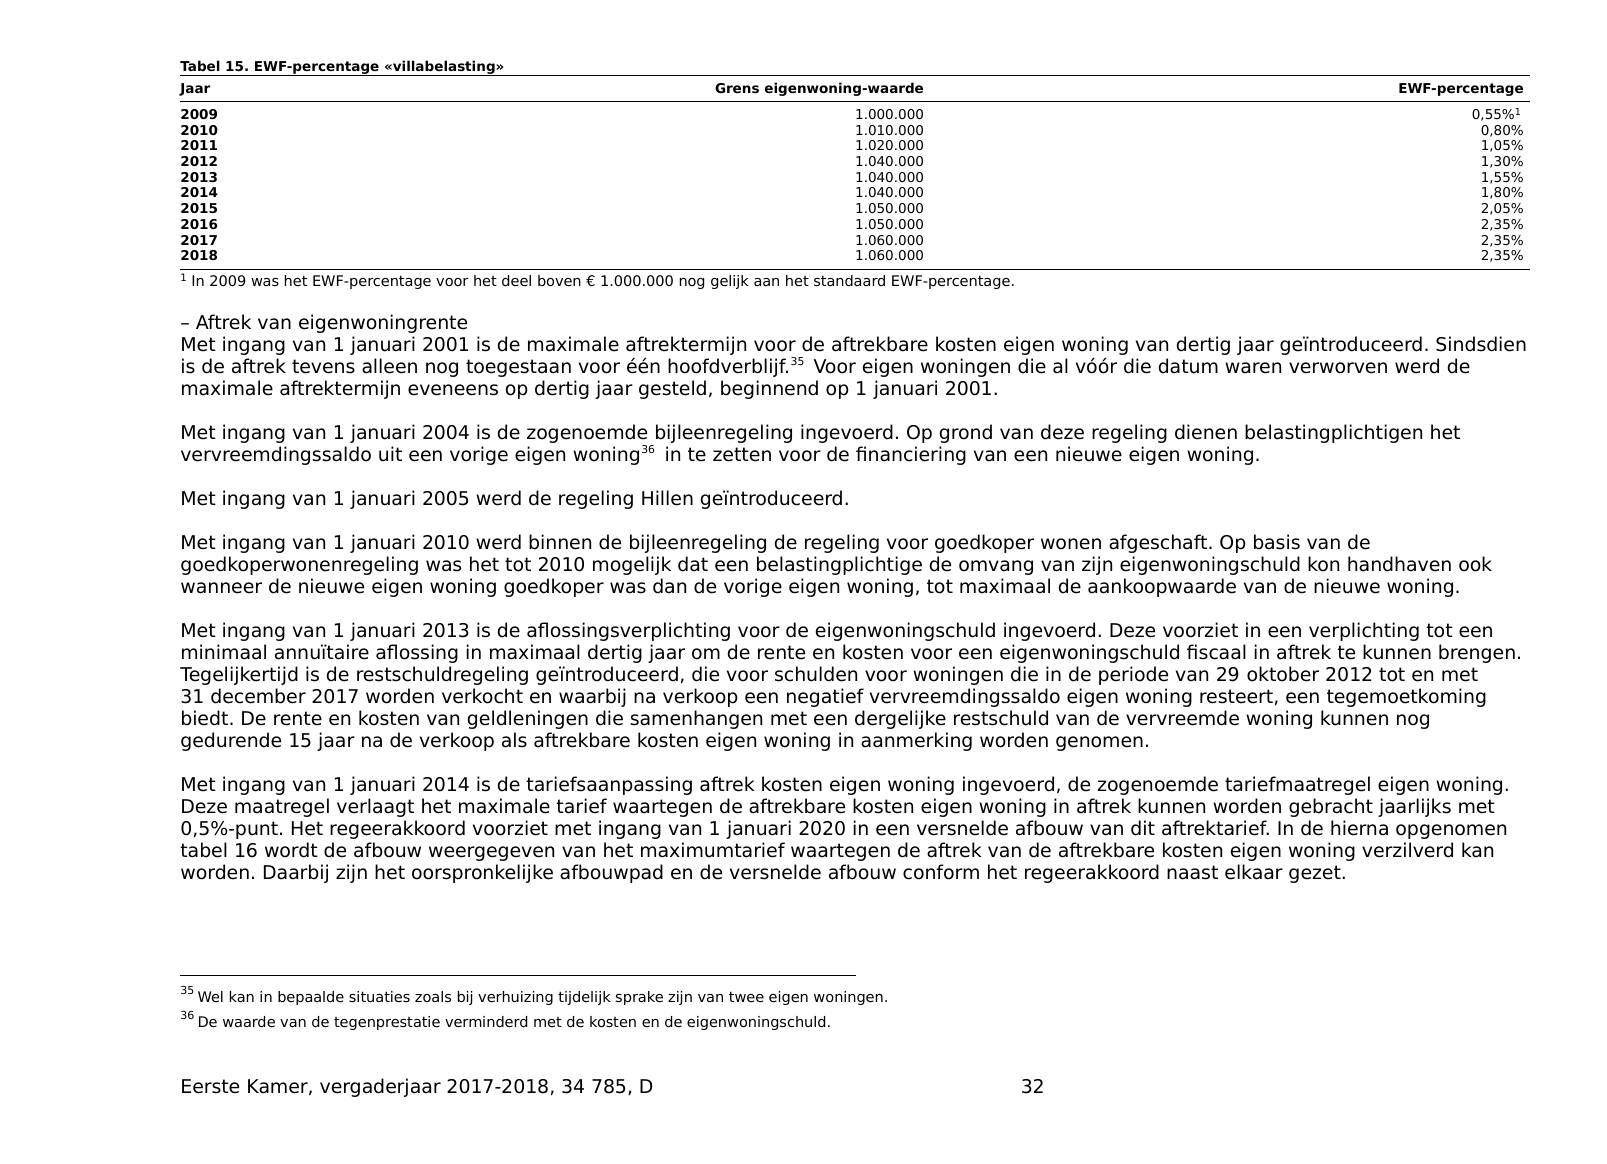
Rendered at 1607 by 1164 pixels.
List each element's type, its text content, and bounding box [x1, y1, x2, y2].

table_cell 1.060.000 [330, 233, 930, 248]
text Met ingang van 1 januari 2010 werd binnen de bijleenregeling de regeling voor goedkoper wonen afgeschaft. Op basis van de goedkoperwonenregeling was het tot 2010 mogelijk dat een belastingplichtige de omvang van zijn eigenwoningschuld kon handhaven ook wanneer de nieuwe eigen woning goedkoper was dan de vorige eigen woning, tot maximaal de aankoopwaarde van de nieuwe woning. [180, 532, 1529, 598]
table_cell 1,80% [930, 185, 1529, 201]
table_cell 1.000.000 [330, 102, 930, 122]
table_cell 2017 [180, 233, 330, 248]
table_cell 2010 [180, 123, 330, 138]
table_header Tabel 15. EWF-percentage «villabelasting» [180, 59, 1529, 75]
table_cell 1.050.000 [330, 217, 930, 232]
table_cell 1.020.000 [330, 138, 930, 154]
text Met ingang van 1 januari 2014 is de tariefsaanpassing aftrek kosten eigen woning ingevoerd, de zogenoemde tariefmaatregel eigen woning. Deze maatregel verlaagt het maximale tarief waartegen de aftrekbare kosten eigen woning in aftrek kunnen worden gebracht jaarlijks met 0,5%-punt. Het regeerakkoord voorziet met ingang van 1 januari 2020 in een versnelde afbouw van dit aftrektarief. In de hierna opgenomen tabel 16 wordt de afbouw weergegeven van het maximumtarief waartegen de aftrek van de aftrekbare kosten eigen woning verzilverd kan worden. Daarbij zijn het oorspronkelijke afbouwpad en de versnelde afbouw conform het regeerakkoord naast elkaar gezet. [180, 774, 1529, 884]
table_cell 2,05% [930, 201, 1529, 217]
text De waarde van de tegenprestatie verminderd met de kosten en de eigenwoningschuld. [180, 1009, 1529, 1031]
table_cell 1,55% [930, 170, 1529, 185]
table_cell 1.060.000 [330, 248, 930, 269]
table_cell 2012 [180, 154, 330, 169]
table_cell 0,55%1 [930, 102, 1529, 122]
table_cell 1,30% [930, 154, 1529, 169]
table_cell 2014 [180, 185, 330, 201]
table_cell 1.050.000 [330, 201, 930, 217]
table_cell 2,35% [930, 248, 1529, 269]
table_cell 2018 [180, 248, 330, 269]
table_cell Jaar [180, 76, 330, 101]
table_cell 2011 [180, 138, 330, 154]
table_cell 1.010.000 [330, 123, 930, 138]
text Met ingang van 1 januari 2013 is de aflossingsverplichting voor de eigenwoningschuld ingevoerd. Deze voorziet in een verplichting tot een minimaal annuïtaire aflossing in maximaal dertig jaar om de rente en kosten voor een eigenwoningschuld fiscaal in aftrek te kunnen brengen. Tegelijkertijd is de restschuldregeling geïntroduceerd, die voor schulden voor woningen die in de periode van 29 oktober 2012 tot en met 31 december 2017 worden verkocht en waarbij na verkoop een negatief vervreemdingssaldo eigen woning resteert, een tegemoetkoming biedt. De rente en kosten van geldleningen die samenhangen met een dergelijke restschuld van de vervreemde woning kunnen nog gedurende 15 jaar na de verkoop als aftrekbare kosten eigen woning in aanmerking worden genomen. [180, 620, 1529, 752]
table_cell 1 In 2009 was het EWF-percentage voor het deel boven € 1.000.000 nog gelijk aan het standaard EWF-percentage. [180, 270, 1529, 289]
table_cell 1,05% [930, 138, 1529, 154]
table_cell 2,35% [930, 217, 1529, 232]
table_cell 2013 [180, 170, 330, 185]
table_cell 1.040.000 [330, 170, 930, 185]
table_cell 2016 [180, 217, 330, 232]
text Met ingang van 1 januari 2005 werd de regeling Hillen geïntroduceerd. [180, 488, 1529, 510]
table_cell 2009 [180, 102, 330, 122]
text Met ingang van 1 januari 2001 is de maximale aftrektermijn voor de aftrekbare kosten eigen woning van dertig jaar geïntroduceerd. Sindsdien is de aftrek tevens alleen nog toegestaan voor één hoofdverblijf. Voor eigen woningen die al vóór die datum waren verworven werd de maximale aftrektermijn eveneens op dertig jaar gesteld, beginnend op 1 januari 2001. [180, 334, 1529, 399]
text Met ingang van 1 januari 2004 is de zogenoemde bijleenregeling ingevoerd. Op grond van deze regeling dienen belastingplichtigen het vervreemdingssaldo uit een vorige eigen woning in te zetten voor de financiering van een nieuwe eigen woning. [180, 422, 1529, 466]
table_cell 1.040.000 [330, 185, 930, 201]
table_cell EWF-percentage [930, 76, 1529, 101]
text Wel kan in bepaalde situaties zoals bij verhuizing tijdelijk sprake zijn van twee eigen woningen. [180, 984, 1529, 1006]
table_cell 2015 [180, 201, 330, 217]
table_cell Grens eigenwoning-waarde [330, 76, 930, 101]
table_cell 0,80% [930, 123, 1529, 138]
table_cell 2,35% [930, 233, 1529, 248]
text – Aftrek van eigenwoningrente [180, 312, 1529, 334]
table_cell 1.040.000 [330, 154, 930, 169]
